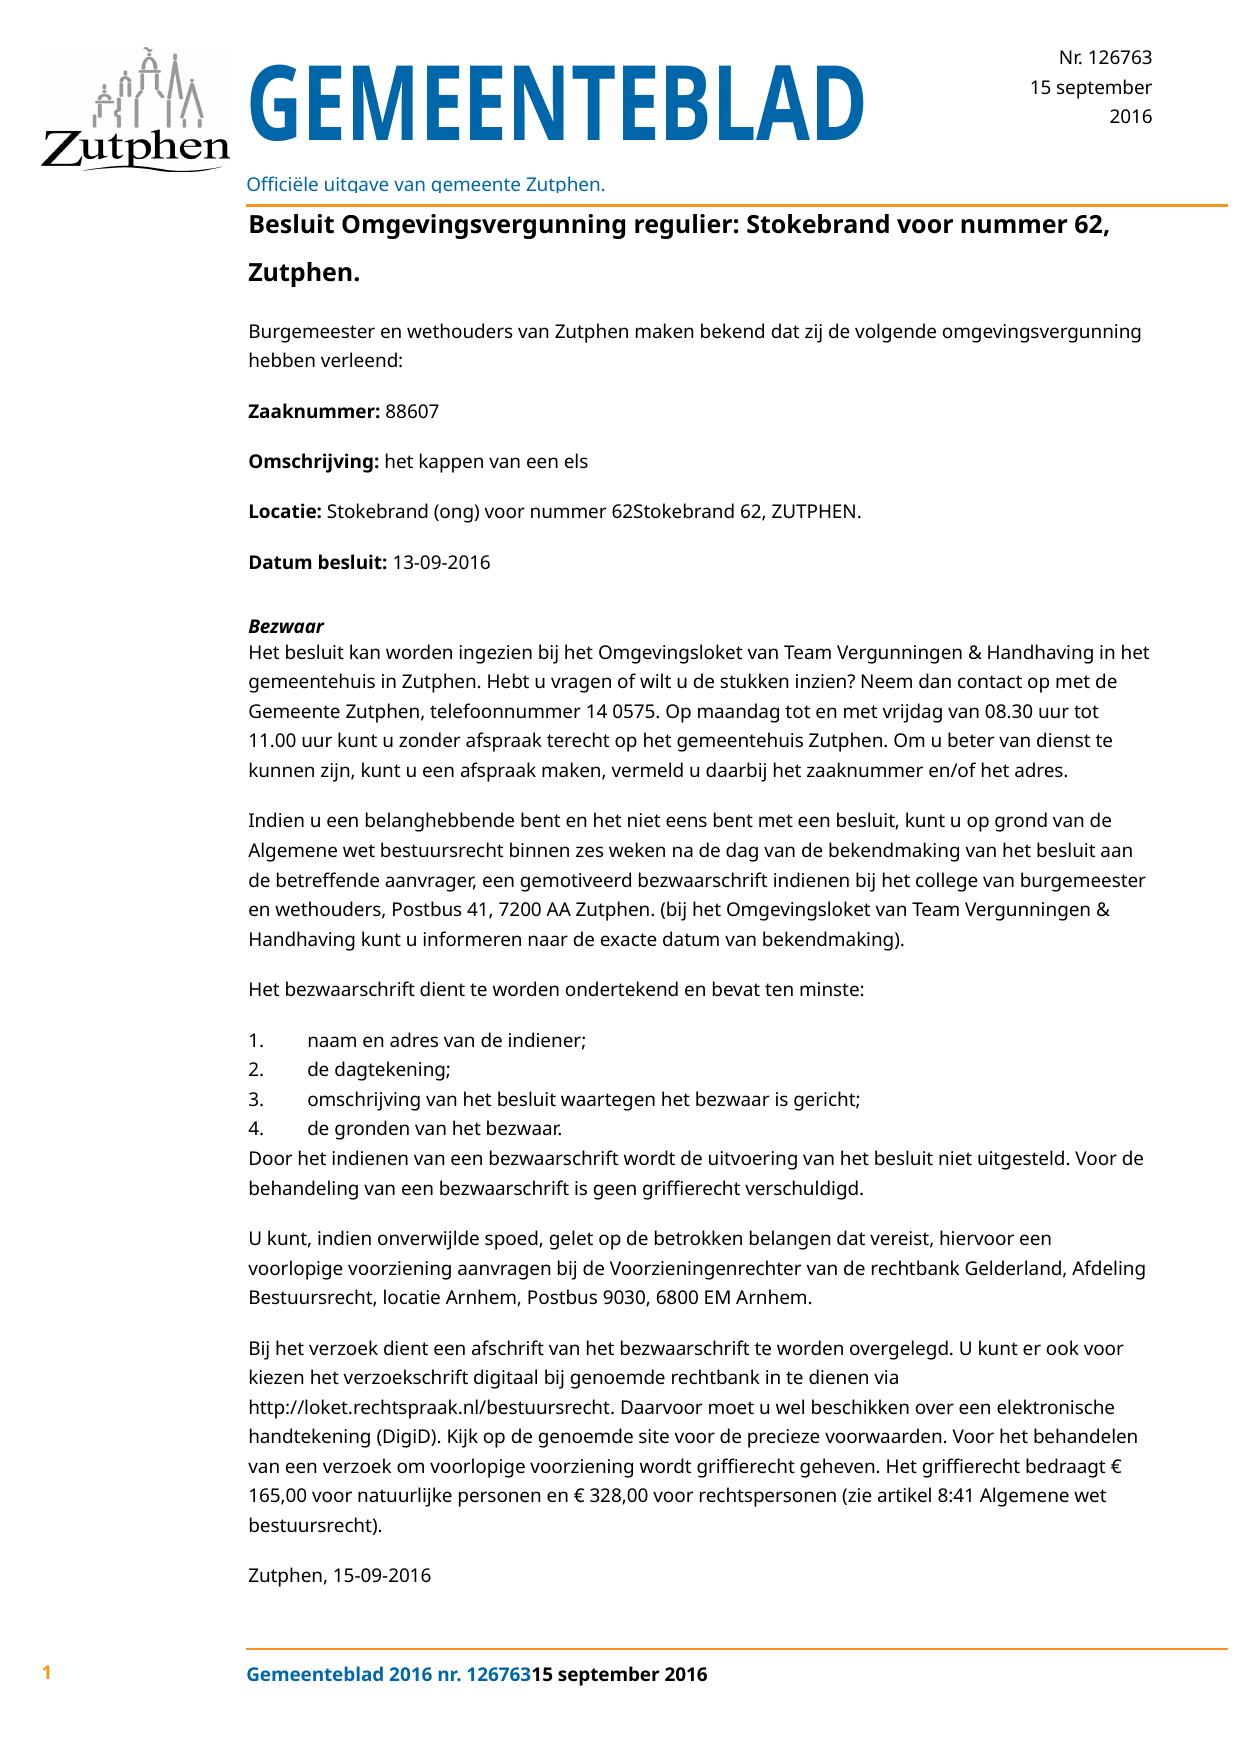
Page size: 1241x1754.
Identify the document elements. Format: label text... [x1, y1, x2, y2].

text Bezwaar [248, 613, 1152, 639]
text Locatie: Stokebrand (ong) voor nummer 62Stokebrand 62, ZUTPHEN. [248, 499, 1152, 524]
text Omschrijving: het kappen van een els [248, 448, 1152, 474]
text Burgemeester en wethouders van Zutphen maken bekend dat zij de volgende omgevingsvergunning hebben verleend: [248, 318, 1152, 373]
text Zaaknummer: 88607 [248, 398, 1152, 424]
text Het bezwaarschrift dient te worden ondertekend en bevat ten minste: [248, 976, 1152, 1002]
list de dagtekening; [248, 1056, 1152, 1082]
text Het besluit kan worden ingezien bij het Omgevingsloket van Team Vergunningen & Handhaving in het gemeentehuis in Zutphen. Hebt u vragen of wilt u de stukken inzien? Neem dan contact op met de Gemeente Zutphen, telefoonnummer 14 0575. Op maandag tot en met vrijdag van 08.30 uur tot 11.00 uur kunt u zonder afspraak terecht op het gemeentehuis Zutphen. Om u beter van dienst te kunnen zijn, kunt u een afspraak maken, vermeld u daarbij het zaaknummer en/of het adres. [248, 639, 1152, 783]
text Zutphen, 15-09-2016 [248, 1563, 1152, 1588]
list omschrijving van het besluit waartegen het bezwaar is gericht; [248, 1086, 1152, 1112]
text Besluit Omgevingsvergunning regulier: Stokebrand voor nummer 62, Zutphen. [248, 207, 1152, 288]
text Door het indienen van een bezwaarschrift wordt de uitvoering van het besluit niet uitgesteld. Voor de behandeling van een bezwaarschrift is geen griffierecht verschuldigd. [248, 1145, 1152, 1200]
text U kunt, indien onverwijlde spoed, gelet op de betrokken belangen dat vereist, hiervoor een voorlopige voorziening aanvragen bij de Voorzieningenrechter van de rechtbank Gelderland, Afdeling Bestuursrecht, locatie Arnhem, Postbus 9030, 6800 EM Arnhem. [248, 1225, 1152, 1310]
text Bij het verzoek dient een afschrift van het bezwaarschrift te worden overgelegd. U kunt er ook voor kiezen het verzoekschrift digitaal bij genoemde rechtbank in te dienen via http://loket.rechtspraak.nl/bestuursrecht. Daarvoor moet u wel beschikken over een elektronische handtekening (DigiD). Kijk op de genoemde site voor de precieze voorwaarden. Voor het behandelen van een verzoek om voorlopige voorziening wordt griffierecht geheven. Het griffierecht bedraagt € 165,00 voor natuurlijke personen en € 328,00 voor rechtspersonen (zie artikel 8:41 Algemene wet bestuursrecht). [248, 1335, 1152, 1538]
picture [41, 47, 231, 172]
text Datum besluit: 13-09-2016 [248, 549, 1152, 575]
text Indien u een belanghebbende bent en het niet eens bent met een besluit, kunt u op grond van de Algemene wet bestuursrecht binnen zes weken na de dag van de bekendmaking van het besluit aan de betreffende aanvrager, een gemotiveerd bezwaarschrift indienen bij het college van burgemeester en wethouders, Postbus 41, 7200 AA Zutphen. (bij het Omgevingsloket van Team Vergunningen & Handhaving kunt u informeren naar de exacte datum van bekendmaking). [248, 808, 1152, 952]
list de gronden van het bezwaar. [248, 1116, 1152, 1141]
list naam en adres van de indiener; [248, 1027, 1152, 1052]
